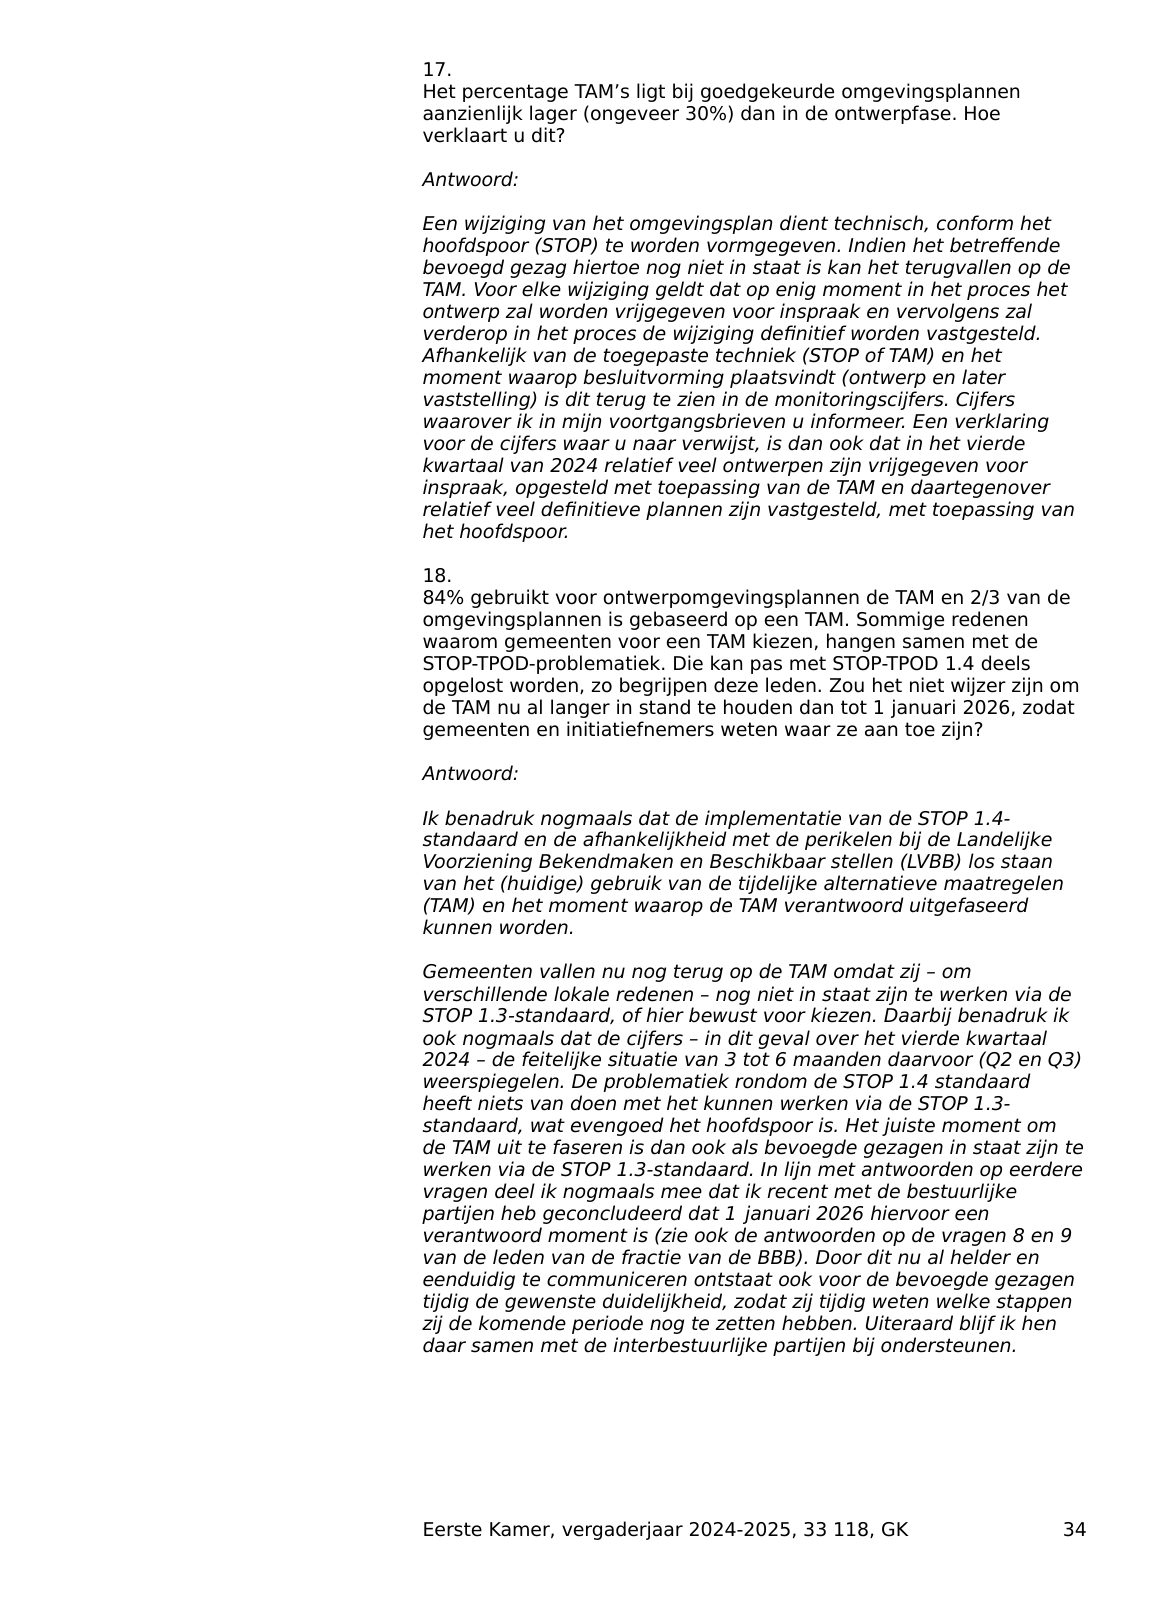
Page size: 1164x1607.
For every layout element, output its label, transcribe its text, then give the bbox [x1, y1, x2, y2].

text Het percentage TAM’s ligt bij goedgekeurde omgevingsplannen aanzienlijk lager (ongeveer 30%) dan in de ontwerpfase. Hoe verklaart u dit? [422, 81, 1087, 147]
text 17. [422, 59, 1087, 81]
text 18. [422, 565, 1087, 587]
subtitle Antwoord: [422, 169, 1087, 191]
text Gemeenten vallen nu nog terug op de TAM omdat zij – om verschillende lokale redenen – nog niet in staat zijn te werken via de STOP 1.3-standaard, of hier bewust voor kiezen. Daarbij benadruk ik ook nogmaals dat de cijfers – in dit geval over het vierde kwartaal 2024 – de feitelijke situatie van 3 tot 6 maanden daarvoor (Q2 en Q3) weerspiegelen. De problematiek rondom de STOP 1.4 standaard heeft niets van doen met het kunnen werken via de STOP 1.3-standaard, wat evengoed het hoofdspoor is. Het juiste moment om de TAM uit te faseren is dan ook als bevoegde gezagen in staat zijn te werken via de STOP 1.3-standaard. In lijn met antwoorden op eerdere vragen deel ik nogmaals mee dat ik recent met de bestuurlijke partijen heb geconcludeerd dat 1 januari 2026 hiervoor een verantwoord moment is (zie ook de antwoorden op de vragen 8 en 9 van de leden van de fractie van de BBB). Door dit nu al helder en eenduidig te communiceren ontstaat ook voor de bevoegde gezagen tijdig de gewenste duidelijkheid, zodat zij tijdig weten welke stappen zij de komende periode nog te zetten hebben. Uiteraard blijf ik hen daar samen met de interbestuurlijke partijen bij ondersteunen. [422, 961, 1087, 1357]
text 84% gebruikt voor ontwerpomgevingsplannen de TAM en 2/3 van de omgevingsplannen is gebaseerd op een TAM. Sommige redenen waarom gemeenten voor een TAM kiezen, hangen samen met de STOP-TPOD-problematiek. Die kan pas met STOP-TPOD 1.4 deels opgelost worden, zo begrijpen deze leden. Zou het niet wijzer zijn om de TAM nu al langer in stand te houden dan tot 1 januari 2026, zodat gemeenten en initiatiefnemers weten waar ze aan toe zijn? [422, 587, 1087, 741]
subtitle Antwoord: [422, 763, 1087, 785]
text Een wijziging van het omgevingsplan dient technisch, conform het hoofdspoor (STOP) te worden vormgegeven. Indien het betreffende bevoegd gezag hiertoe nog niet in staat is kan het terugvallen op de TAM. Voor elke wijziging geldt dat op enig moment in het proces het ontwerp zal worden vrijgegeven voor inspraak en vervolgens zal verderop in het proces de wijziging definitief worden vastgesteld. Afhankelijk van de toegepaste techniek (STOP of TAM) en het moment waarop besluitvorming plaatsvindt (ontwerp en later vaststelling) is dit terug te zien in de monitoringscijfers. Cijfers waarover ik in mijn voortgangsbrieven u informeer. Een verklaring voor de cijfers waar u naar verwijst, is dan ook dat in het vierde kwartaal van 2024 relatief veel ontwerpen zijn vrijgegeven voor inspraak, opgesteld met toepassing van de TAM en daartegenover relatief veel definitieve plannen zijn vastgesteld, met toepassing van het hoofdspoor. [422, 213, 1087, 543]
text Ik benadruk nogmaals dat de implementatie van de STOP 1.4-standaard en de afhankelijkheid met de perikelen bij de Landelijke Voorziening Bekendmaken en Beschikbaar stellen (LVBB) los staan van het (huidige) gebruik van de tijdelijke alternatieve maatregelen (TAM) en het moment waarop de TAM verantwoord uitgefaseerd kunnen worden. [422, 807, 1087, 939]
